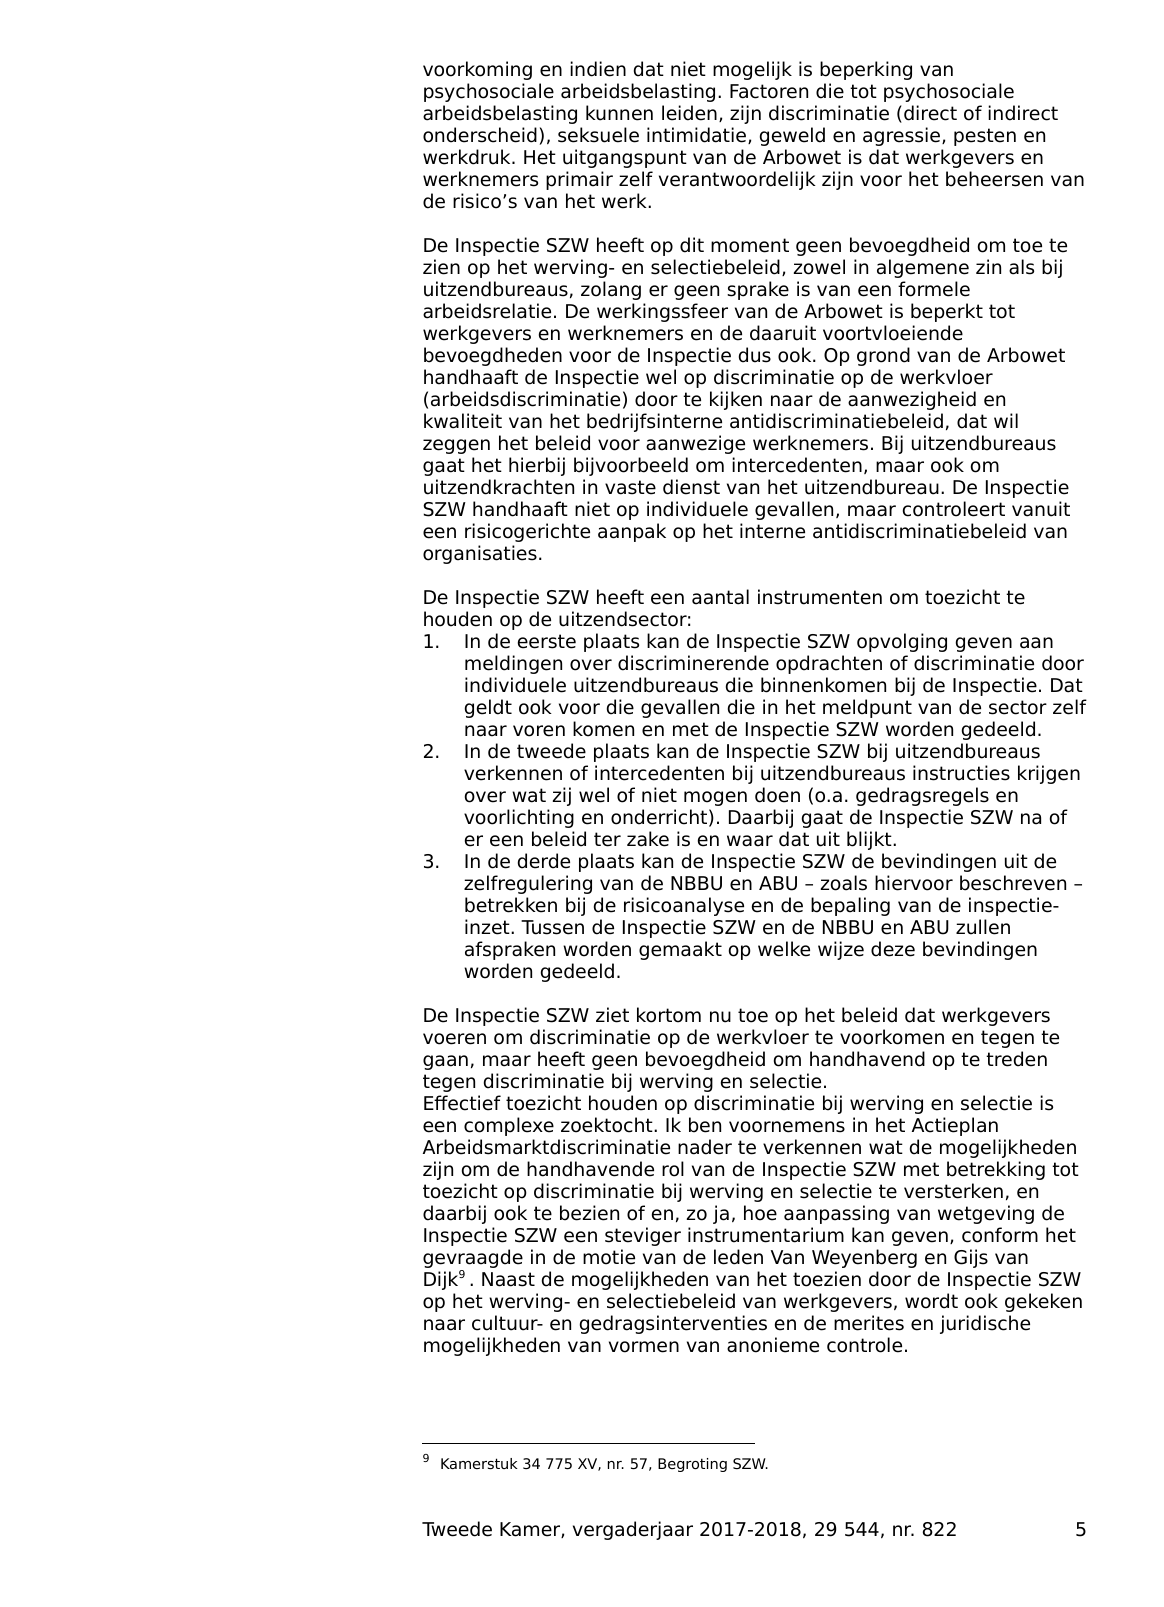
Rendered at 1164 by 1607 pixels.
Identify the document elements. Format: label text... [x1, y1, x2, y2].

text Kamerstuk 34 775 XV, nr. 57, Begroting SZW. [422, 1452, 1087, 1474]
text De Inspectie SZW heeft een aantal instrumenten om toezicht te houden op de uitzendsector: [422, 587, 1087, 631]
text 2. In de tweede plaats kan de Inspectie SZW bij uitzendbureaus verkennen of intercedenten bij uitzendbureaus instructies krijgen over wat zij wel of niet mogen doen (o.a. gedragsregels en voorlichting en onderricht). Daarbij gaat de Inspectie SZW na of er een beleid ter zake is en waar dat uit blijkt. [422, 741, 1087, 851]
text Effectief toezicht houden op discriminatie bij werving en selectie is een complexe zoektocht. Ik ben voornemens in het Actieplan Arbeidsmarktdiscriminatie nader te verkennen wat de mogelijkheden zijn om de handhavende rol van de Inspectie SZW met betrekking tot toezicht op discriminatie bij werving en selectie te versterken, en daarbij ook te bezien of en, zo ja, hoe aanpassing van wetgeving de Inspectie SZW een steviger instrumentarium kan geven, conform het gevraagde in de motie van de leden Van Weyenberg en Gijs van Dijk. Naast de mogelijkheden van het toezien door de Inspectie SZW op het werving- en selectiebeleid van werkgevers, wordt ook gekeken naar cultuur- en gedragsinterventies en de merites en juridische mogelijkheden van vormen van anonieme controle. [422, 1093, 1087, 1356]
text 3. In de derde plaats kan de Inspectie SZW de bevindingen uit de zelfregulering van de NBBU en ABU – zoals hiervoor beschreven – betrekken bij de risicoanalyse en de bepaling van de inspectie-inzet. Tussen de Inspectie SZW en de NBBU en ABU zullen afspraken worden gemaakt op welke wijze deze bevindingen worden gedeeld. [422, 851, 1087, 983]
text De Inspectie SZW heeft op dit moment geen bevoegdheid om toe te zien op het werving- en selectiebeleid, zowel in algemene zin als bij uitzendbureaus, zolang er geen sprake is van een formele arbeidsrelatie. De werkingssfeer van de Arbowet is beperkt tot werkgevers en werknemers en de daaruit voortvloeiende bevoegdheden voor de Inspectie dus ook. Op grond van de Arbowet handhaaft de Inspectie wel op discriminatie op de werkvloer (arbeidsdiscriminatie) door te kijken naar de aanwezigheid en kwaliteit van het bedrijfsinterne antidiscriminatiebeleid, dat wil zeggen het beleid voor aanwezige werknemers. Bij uitzendbureaus gaat het hierbij bijvoorbeeld om intercedenten, maar ook om uitzendkrachten in vaste dienst van het uitzendbureau. De Inspectie SZW handhaaft niet op individuele gevallen, maar controleert vanuit een risicogerichte aanpak op het interne antidiscriminatiebeleid van organisaties. [422, 235, 1087, 565]
text De Inspectie SZW ziet kortom nu toe op het beleid dat werkgevers voeren om discriminatie op de werkvloer te voorkomen en tegen te gaan, maar heeft geen bevoegdheid om handhavend op te treden tegen discriminatie bij werving en selectie. [422, 1005, 1087, 1093]
text voorkoming en indien dat niet mogelijk is beperking van psychosociale arbeidsbelasting. Factoren die tot psychosociale arbeidsbelasting kunnen leiden, zijn discriminatie (direct of indirect onderscheid), seksuele intimidatie, geweld en agressie, pesten en werkdruk. Het uitgangspunt van de Arbowet is dat werkgevers en werknemers primair zelf verantwoordelijk zijn voor het beheersen van de risico’s van het werk. [422, 59, 1087, 213]
text 1. In de eerste plaats kan de Inspectie SZW opvolging geven aan meldingen over discriminerende opdrachten of discriminatie door individuele uitzendbureaus die binnenkomen bij de Inspectie. Dat geldt ook voor die gevallen die in het meldpunt van de sector zelf naar voren komen en met de Inspectie SZW worden gedeeld. [422, 631, 1087, 741]
